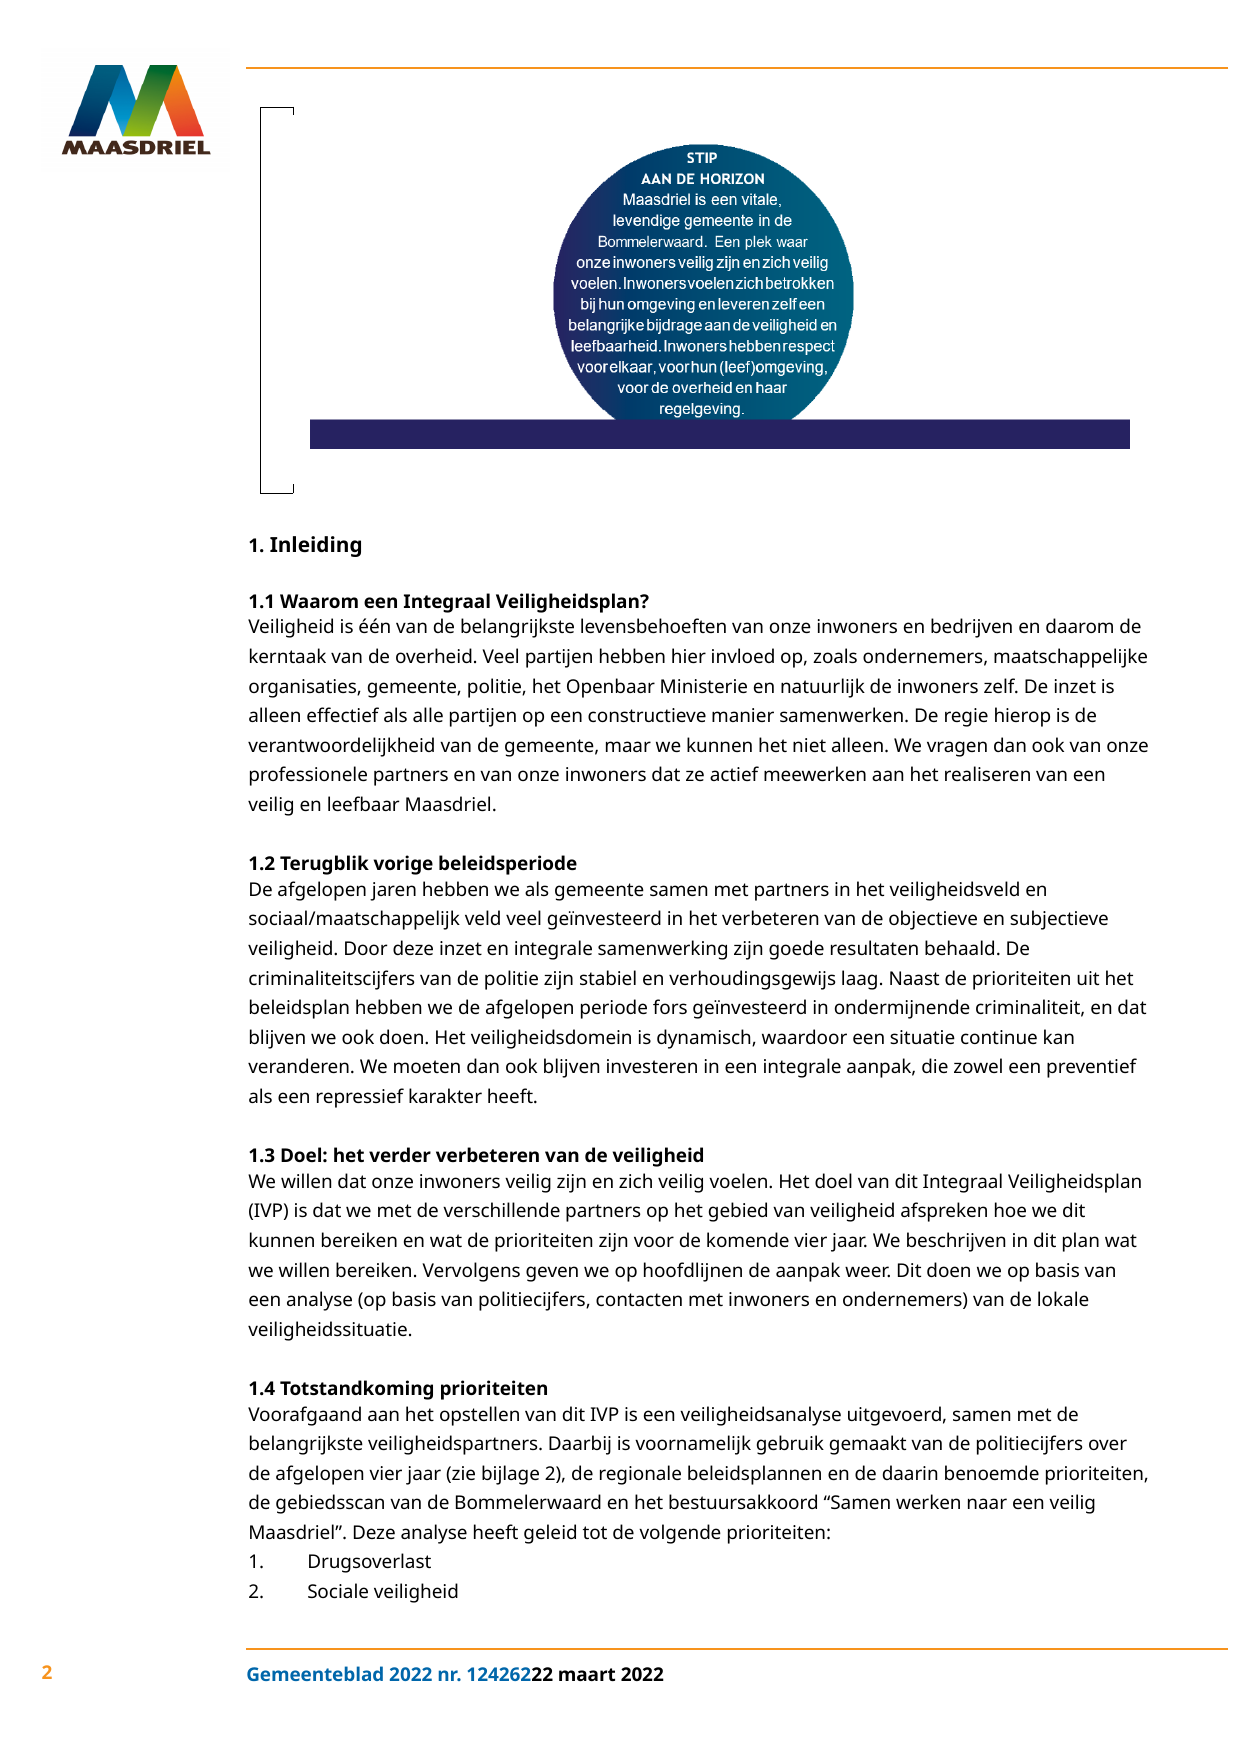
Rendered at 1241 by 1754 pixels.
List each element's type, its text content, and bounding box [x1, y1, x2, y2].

picture [41, 47, 231, 172]
text 1.4 Totstandkoming prioriteiten [248, 1375, 1152, 1401]
list Drugsoverlast [248, 1549, 1152, 1574]
text Veiligheid is één van de belangrijkste levensbehoeften van onze inwoners en bedrijven en daarom de kerntaak van de overheid. Veel partijen hebben hier invloed op, zoals ondernemers, maatschappelijke organisaties, gemeente, politie, het Openbaar Ministerie en natuurlijk de inwoners zelf. De inzet is alleen effectief als alle partijen op een constructieve manier samenwerken. De regie hierop is de verantwoordelijkheid van de gemeente, maar we kunnen het niet alleen. We vragen dan ook van onze professionele partners en van onze inwoners dat ze actief meewerken aan het realiseren van een veilig en leefbaar Maasdriel. [248, 614, 1152, 817]
text Voorafgaand aan het opstellen van dit IVP is een veiligheidsanalyse uitgevoerd, samen met de belangrijkste veiligheidspartners. Daarbij is voornamelijk gebruik gemaakt van de politiecijfers over de afgelopen vier jaar (zie bijlage 2), de regionale beleidsplannen en de daarin benoemde prioriteiten, de gebiedsscan van de Bommelerwaard en het bestuursakkoord “Samen werken naar een veilig Maasdriel”. Deze analyse heeft geleid tot de volgende prioriteiten: [248, 1401, 1152, 1545]
list Sociale veiligheid [248, 1578, 1152, 1604]
text We willen dat onze inwoners veilig zijn en zich veilig voelen. Het doel van dit Integraal Veiligheidsplan (IVP) is dat we met de verschillende partners op het gebied van veiligheid afspreken hoe we dit kunnen bereiken en wat de prioriteiten zijn voor de komende vier jaar. We beschrijven in dit plan wat we willen bereiken. Vervolgens geven we op hoofdlijnen de aanpak weer. Dit doen we op basis van een analyse (op basis van politiecijfers, contacten met inwoners en ondernemers) van de lokale veiligheidssituatie. [248, 1168, 1152, 1342]
text 1.3 Doel: het verder verbeteren van de veiligheid [248, 1142, 1152, 1168]
text 1. Inleiding [248, 530, 1152, 558]
text 1.1 Waarom een Integraal Veiligheidsplan? [248, 588, 1152, 614]
text De afgelopen jaren hebben we als gemeente samen met partners in het veiligheidsveld en sociaal/maatschappelijk veld veel geïnvesteerd in het verbeteren van de objectieve en subjectieve veiligheid. Door deze inzet en integrale samenwerking zijn goede resultaten behaald. De criminaliteitscijfers van de politie zijn stabiel en verhoudingsgewijs laag. Naast de prioriteiten uit het beleidsplan hebben we de afgelopen periode fors geïnvesteerd in ondermijnende criminaliteit, en dat blijven we ook doen. Het veiligheidsdomein is dynamisch, waardoor een situatie continue kan veranderen. We moeten dan ook blijven investeren in een integrale aanpak, die zowel een preventief als een repressief karakter heeft. [248, 876, 1152, 1109]
picture [268, 115, 1155, 484]
text 1.2 Terugblik vorige beleidsperiode [248, 850, 1152, 876]
